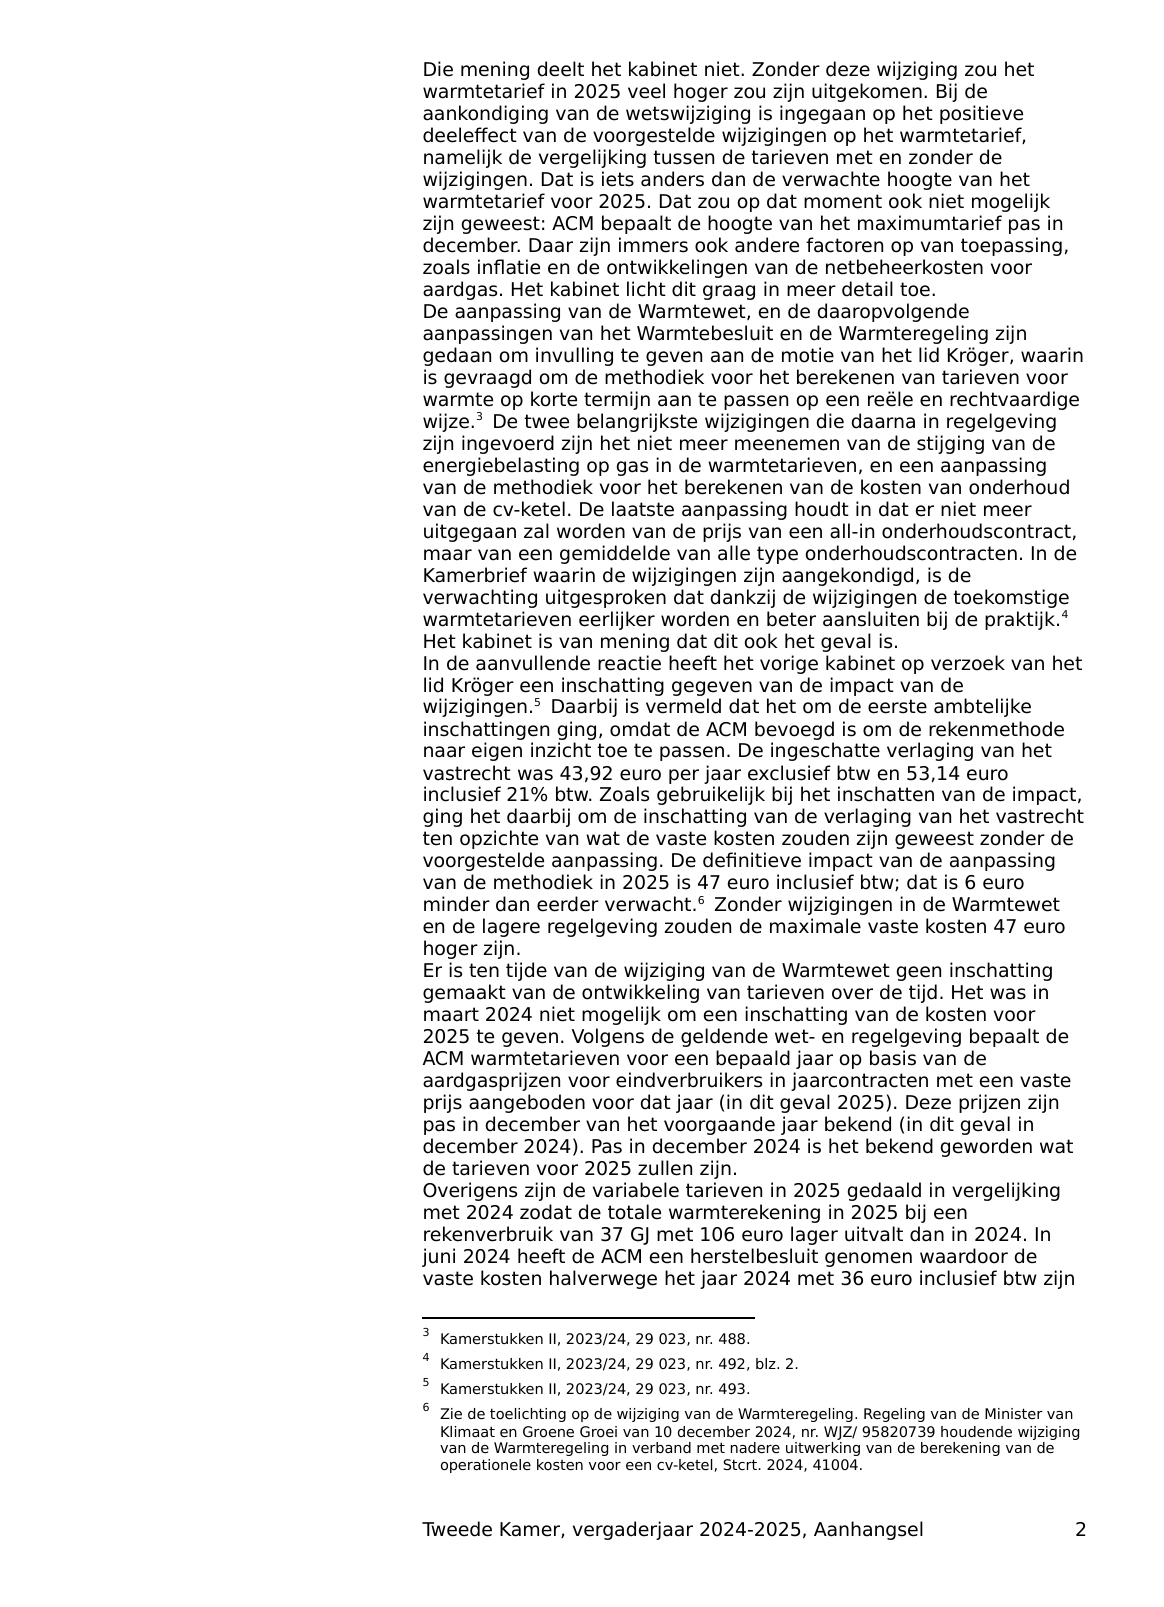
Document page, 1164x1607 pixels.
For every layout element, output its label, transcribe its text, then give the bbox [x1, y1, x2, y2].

text Kamerstukken II, 2023/24, 29 023, nr. 493. [422, 1377, 1087, 1399]
text Overigens zijn de variabele tarieven in 2025 gedaald in vergelijking met 2024 zodat de totale warmterekening in 2025 bij een rekenverbruik van 37 GJ met 106 euro lager uitvalt dan in 2024. In juni 2024 heeft de ACM een herstelbesluit genomen waardoor de vaste kosten halverwege het jaar 2024 met 36 euro inclusief btw zijn [422, 1180, 1087, 1290]
text Er is ten tijde van de wijziging van de Warmtewet geen inschatting gemaakt van de ontwikkeling van tarieven over de tijd. Het was in maart 2024 niet mogelijk om een inschatting van de kosten voor 2025 te geven. Volgens de geldende wet- en regelgeving bepaalt de ACM warmtetarieven voor een bepaald jaar op basis van de aardgasprijzen voor eindverbruikers in jaarcontracten met een vaste prijs aangeboden voor dat jaar (in dit geval 2025). Deze prijzen zijn pas in december van het voorgaande jaar bekend (in dit geval in december 2024). Pas in december 2024 is het bekend geworden wat de tarieven voor 2025 zullen zijn. [422, 960, 1087, 1180]
text In de aanvullende reactie heeft het vorige kabinet op verzoek van het lid Kröger een inschatting gegeven van de impact van de wijzigingen. Daarbij is vermeld dat het om de eerste ambtelijke inschattingen ging, omdat de ACM bevoegd is om de rekenmethode naar eigen inzicht toe te passen. De ingeschatte verlaging van het vastrecht was 43,92 euro per jaar exclusief btw en 53,14 euro inclusief 21% btw. Zoals gebruikelijk bij het inschatten van de impact, ging het daarbij om de inschatting van de verlaging van het vastrecht ten opzichte van wat de vaste kosten zouden zijn geweest zonder de voorgestelde aanpassing. De definitieve impact van de aanpassing van de methodiek in 2025 is 47 euro inclusief btw; dat is 6 euro minder dan eerder verwacht. Zonder wijzigingen in de Warmtewet en de lagere regelgeving zouden de maximale vaste kosten 47 euro hoger zijn. [422, 652, 1087, 960]
text Die mening deelt het kabinet niet. Zonder deze wijziging zou het warmtetarief in 2025 veel hoger zou zijn uitgekomen. Bij de aankondiging van de wetswijziging is ingegaan op het positieve deeleffect van de voorgestelde wijzigingen op het warmtetarief, namelijk de vergelijking tussen de tarieven met en zonder de wijzigingen. Dat is iets anders dan de verwachte hoogte van het warmtetarief voor 2025. Dat zou op dat moment ook niet mogelijk zijn geweest: ACM bepaalt de hoogte van het maximumtarief pas in december. Daar zijn immers ook andere factoren op van toepassing, zoals inflatie en de ontwikkelingen van de netbeheerkosten voor aardgas. Het kabinet licht dit graag in meer detail toe. [422, 59, 1087, 301]
text Kamerstukken II, 2023/24, 29 023, nr. 492, blz. 2. [422, 1352, 1087, 1374]
text Kamerstukken II, 2023/24, 29 023, nr. 488. [422, 1327, 1087, 1349]
text De aanpassing van de Warmtewet, en de daaropvolgende aanpassingen van het Warmtebesluit en de Warmteregeling zijn gedaan om invulling te geven aan de motie van het lid Kröger, waarin is gevraagd om de methodiek voor het berekenen van tarieven voor warmte op korte termijn aan te passen op een reële en rechtvaardige wijze. De twee belangrijkste wijzigingen die daarna in regelgeving zijn ingevoerd zijn het niet meer meenemen van de stijging van de energiebelasting op gas in de warmtetarieven, en een aanpassing van de methodiek voor het berekenen van de kosten van onderhoud van de cv-ketel. De laatste aanpassing houdt in dat er niet meer uitgegaan zal worden van de prijs van een all-in onderhoudscontract, maar van een gemiddelde van alle type onderhoudscontracten. In de Kamerbrief waarin de wijzigingen zijn aangekondigd, is de verwachting uitgesproken dat dankzij de wijzigingen de toekomstige warmtetarieven eerlijker worden en beter aansluiten bij de praktijk. Het kabinet is van mening dat dit ook het geval is. [422, 301, 1087, 652]
text Zie de toelichting op de wijziging van de Warmteregeling. Regeling van de Minister van Klimaat en Groene Groei van 10 december 2024, nr. WJZ/ 95820739 houdende wijziging van de Warmteregeling in verband met nadere uitwerking van de berekening van de operationele kosten voor een cv-ketel, Stcrt. 2024, 41004. [422, 1402, 1087, 1474]
